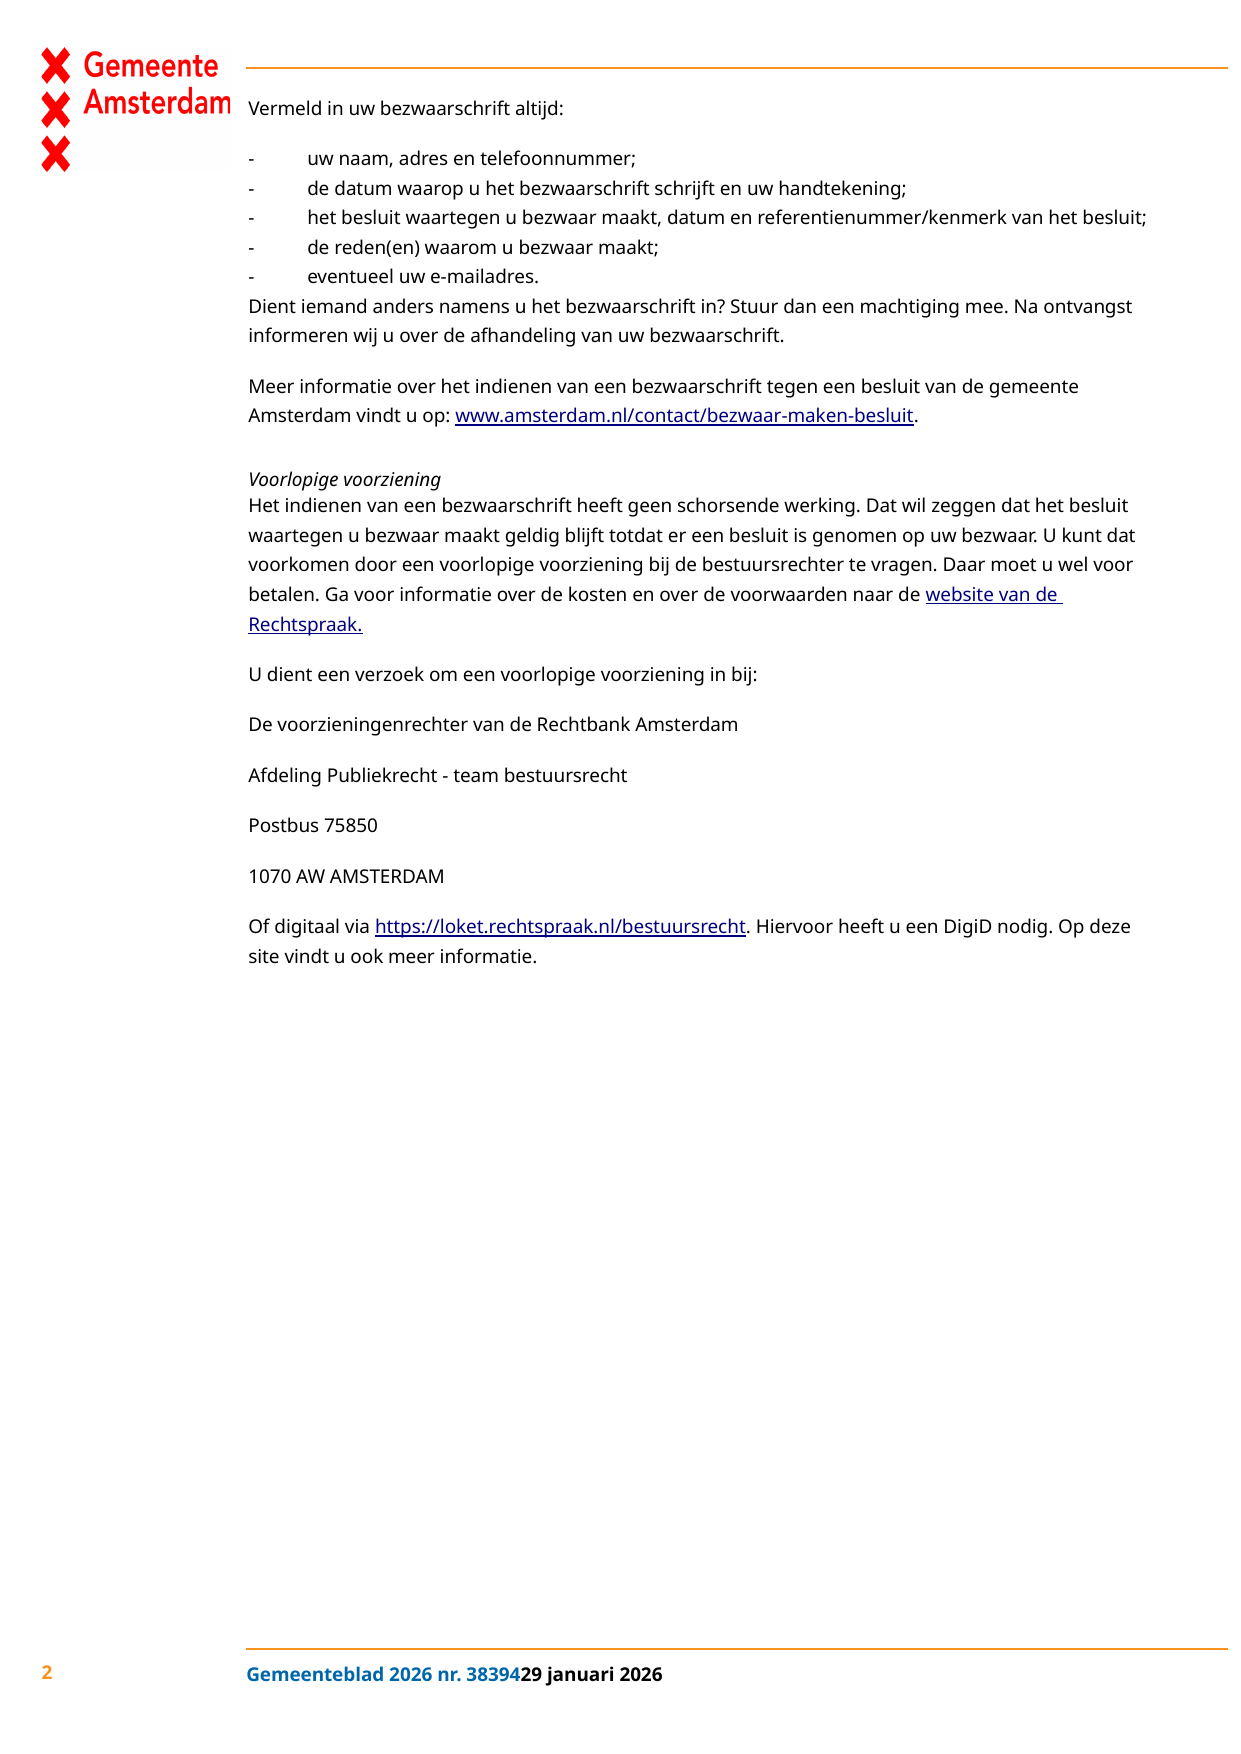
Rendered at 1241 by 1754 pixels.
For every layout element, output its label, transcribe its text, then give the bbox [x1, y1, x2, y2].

text Afdeling Publiekrecht - team bestuursrecht [248, 762, 1152, 788]
text 1070 AW AMSTERDAM [248, 863, 1152, 888]
text Dient iemand anders namens u het bezwaarschrift in? Stuur dan een machtiging mee. Na ontvangst informeren wij u over de afhandeling van uw bezwaarschrift. [248, 293, 1152, 348]
list het besluit waartegen u bezwaar maakt, datum en referentienummer/kenmerk van het besluit; [248, 204, 1152, 230]
text Meer informatie over het indienen van een bezwaarschrift tegen een besluit van de gemeente Amsterdam vindt u op: www.amsterdam.nl/contact/bezwaar-maken-besluit. [248, 373, 1152, 428]
text Het indienen van een bezwaarschrift heeft geen schorsende werking. Dat wil zeggen dat het besluit waartegen u bezwaar maakt geldig blijft totdat er een besluit is genomen op uw bezwaar. U kunt dat voorkomen door een voorlopige voorziening bij de bestuursrechter te vragen. Daar moet u wel voor betalen. Ga voor informatie over de kosten en over de voorwaarden naar de website van de Rechtspraak. [248, 492, 1152, 636]
picture [41, 47, 231, 172]
text Vermeld in uw bezwaarschrift altijd: [248, 95, 1152, 121]
list de datum waarop u het bezwaarschrift schrijft en uw handtekening; [248, 175, 1152, 201]
text Postbus 75850 [248, 812, 1152, 838]
text Of digitaal via https://loket.rechtspraak.nl/bestuursrecht. Hiervoor heeft u een DigiD nodig. Op deze site vindt u ook meer informatie. [248, 913, 1152, 968]
list de reden(en) waarom u bezwaar maakt; [248, 234, 1152, 260]
list eventueel uw e-mailadres. [248, 263, 1152, 289]
text Voorlopige voorziening [248, 467, 1152, 492]
list uw naam, adres en telefoonnummer; [248, 145, 1152, 171]
text U dient een verzoek om een voorlopige voorziening in bij: [248, 661, 1152, 687]
text De voorzieningenrechter van de Rechtbank Amsterdam [248, 712, 1152, 737]
